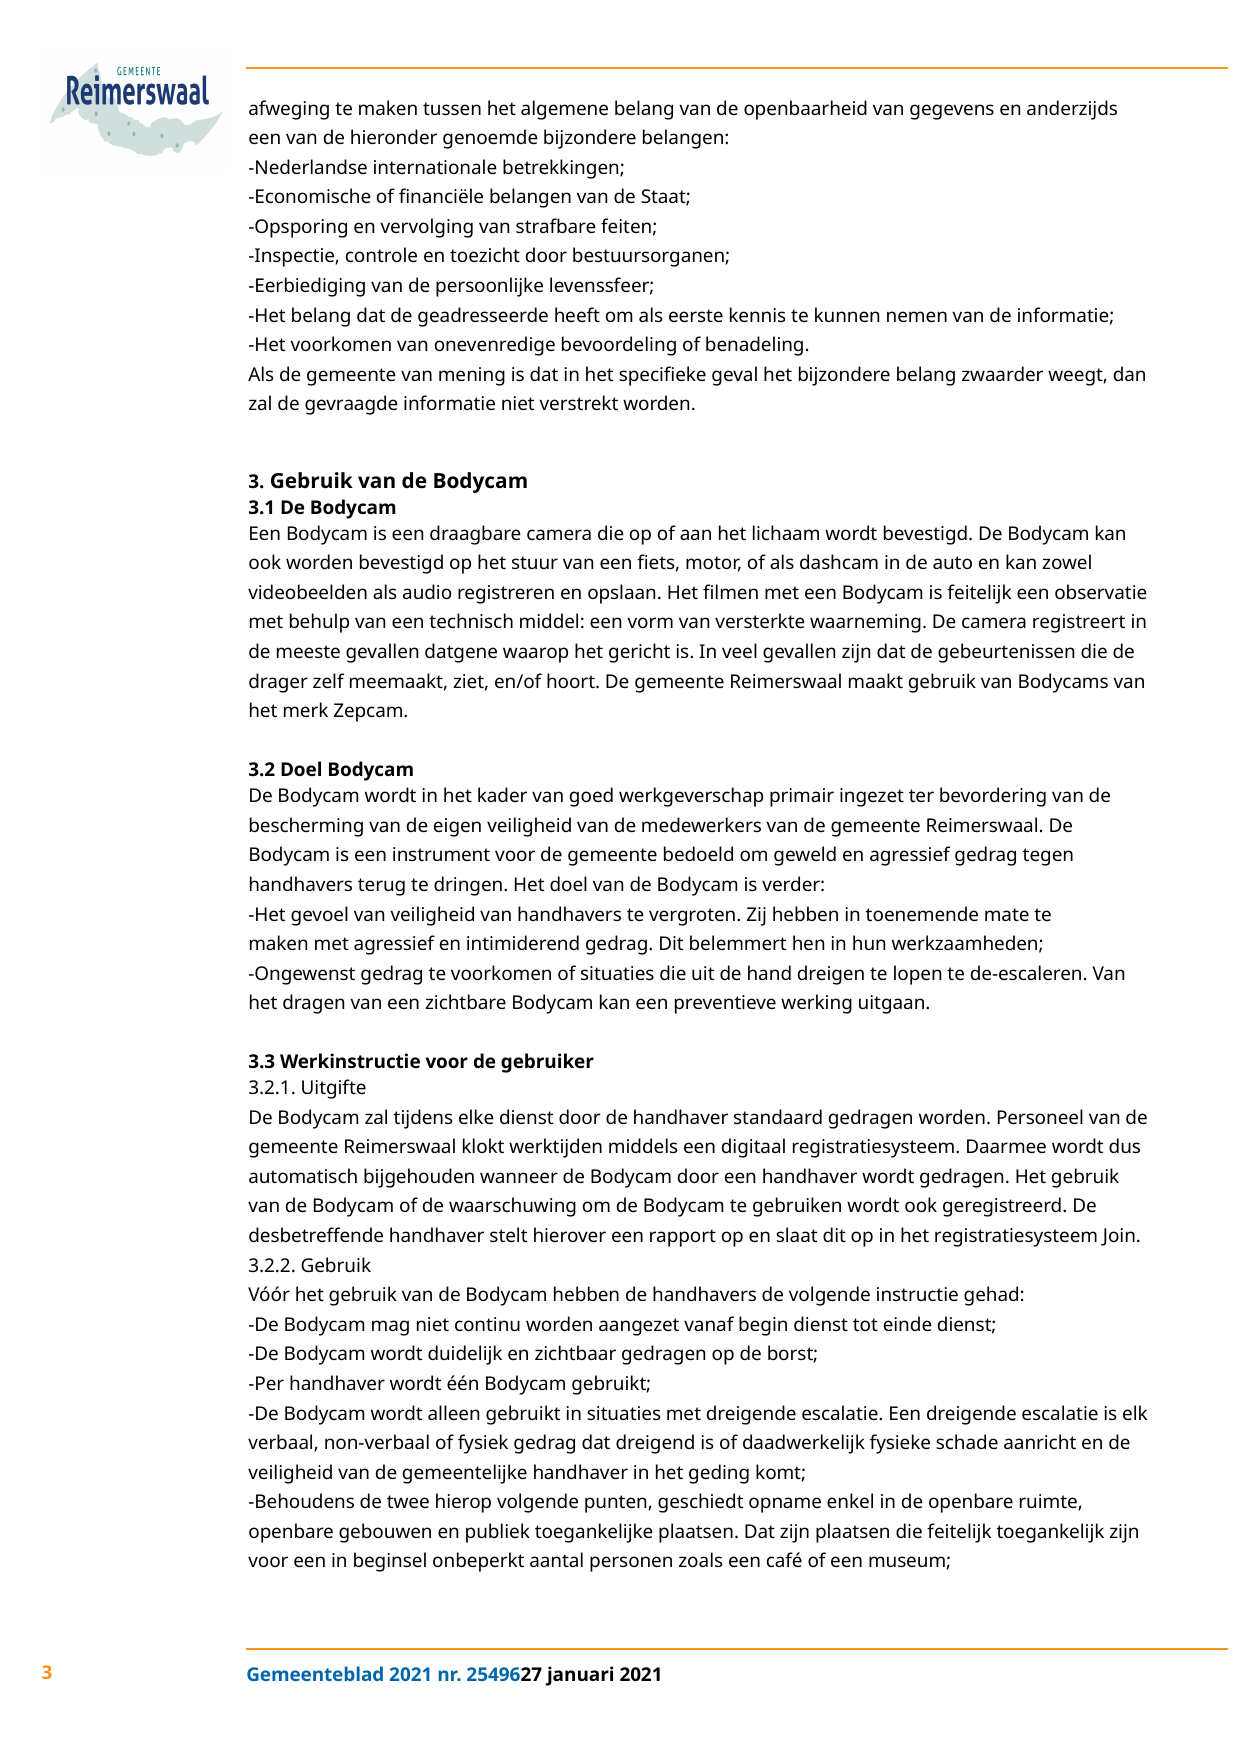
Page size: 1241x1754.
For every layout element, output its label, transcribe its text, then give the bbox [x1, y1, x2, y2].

text -Economische of financiële belangen van de Staat; [248, 183, 1152, 209]
text -Het belang dat de geadresseerde heeft om als eerste kennis te kunnen nemen van de informatie; [248, 302, 1152, 328]
picture [41, 47, 231, 172]
text -De Bodycam mag niet continu worden aangezet vanaf begin dienst tot einde dienst; [248, 1311, 1152, 1337]
text -Per handhaver wordt één Bodycam gebruikt; [248, 1370, 1152, 1396]
text maken met agressief en intimiderend gedrag. Dit belemmert hen in hun werkzaamheden; [248, 930, 1152, 956]
text -Opsporing en vervolging van strafbare feiten; [248, 213, 1152, 239]
text Een Bodycam is een draagbare camera die op of aan het lichaam wordt bevestigd. De Bodycam kan ook worden bevestigd op het stuur van een fiets, motor, of als dashcam in de auto en kan zowel videobeelden als audio registreren en opslaan. Het filmen met een Bodycam is feitelijk een observatie met behulp van een technisch middel: een vorm van versterkte waarneming. De camera registreert in de meeste gevallen datgene waarop het gericht is. In veel gevallen zijn dat de gebeurtenissen die de drager zelf meemaakt, ziet, en/of hoort. De gemeente Reimerswaal maakt gebruik van Bodycams van het merk Zepcam. [248, 520, 1152, 723]
text -Inspectie, controle en toezicht door bestuursorganen; [248, 243, 1152, 268]
text -De Bodycam wordt alleen gebruikt in situaties met dreigende escalatie. Een dreigende escalatie is elk verbaal, non-verbaal of fysiek gedrag dat dreigend is of daadwerkelijk fysieke schade aanricht en de veiligheid van de gemeentelijke handhaver in het geding komt; [248, 1400, 1152, 1485]
text afweging te maken tussen het algemene belang van de openbaarheid van gegevens en anderzijds een van de hieronder genoemde bijzondere belangen: [248, 95, 1152, 150]
text 3.2.1. Uitgifte [248, 1074, 1152, 1100]
text -Nederlandse internationale betrekkingen; [248, 154, 1152, 180]
text -Het gevoel van veiligheid van handhavers te vergroten. Zij hebben in toenemende mate te [248, 901, 1152, 926]
text 3. Gebruik van de Bodycam [248, 466, 1152, 494]
text Vóór het gebruik van de Bodycam hebben de handhavers de volgende instructie gehad: [248, 1281, 1152, 1307]
text 3.2.2. Gebruik [248, 1252, 1152, 1278]
text De Bodycam zal tijdens elke dienst door de handhaver standaard gedragen worden. Personeel van de gemeente Reimerswaal klokt werktijden middels een digitaal registratiesysteem. Daarmee wordt dus automatisch bijgehouden wanneer de Bodycam door een handhaver wordt gedragen. Het gebruik van de Bodycam of de waarschuwing om de Bodycam te gebruiken wordt ook geregistreerd. De desbetreffende handhaver stelt hierover een rapport op en slaat dit op in het registratiesysteem Join. [248, 1104, 1152, 1248]
text -Ongewenst gedrag te voorkomen of situaties die uit de hand dreigen te lopen te de-escaleren. Van het dragen van een zichtbare Bodycam kan een preventieve werking uitgaan. [248, 960, 1152, 1015]
text Als de gemeente van mening is dat in het specifieke geval het bijzondere belang zwaarder weegt, dan zal de gevraagde informatie niet verstrekt worden. [248, 361, 1152, 416]
text -De Bodycam wordt duidelijk en zichtbaar gedragen op de borst; [248, 1341, 1152, 1366]
text -Eerbiediging van de persoonlijke levenssfeer; [248, 272, 1152, 298]
text -Het voorkomen van onevenredige bevoordeling of benadeling. [248, 331, 1152, 357]
text -Behoudens de twee hierop volgende punten, geschiedt opname enkel in de openbare ruimte, openbare gebouwen en publiek toegankelijke plaatsen. Dat zijn plaatsen die feitelijk toegankelijk zijn voor een in beginsel onbeperkt aantal personen zoals een café of een museum; [248, 1488, 1152, 1573]
text 3.1 De Bodycam [248, 494, 1152, 520]
text 3.2 Doel Bodycam [248, 757, 1152, 782]
text 3.3 Werkinstructie voor de gebruiker [248, 1049, 1152, 1074]
text De Bodycam wordt in het kader van goed werkgeverschap primair ingezet ter bevordering van de bescherming van de eigen veiligheid van de medewerkers van de gemeente Reimerswaal. De Bodycam is een instrument voor de gemeente bedoeld om geweld en agressief gedrag tegen handhavers terug te dringen. Het doel van de Bodycam is verder: [248, 782, 1152, 897]
